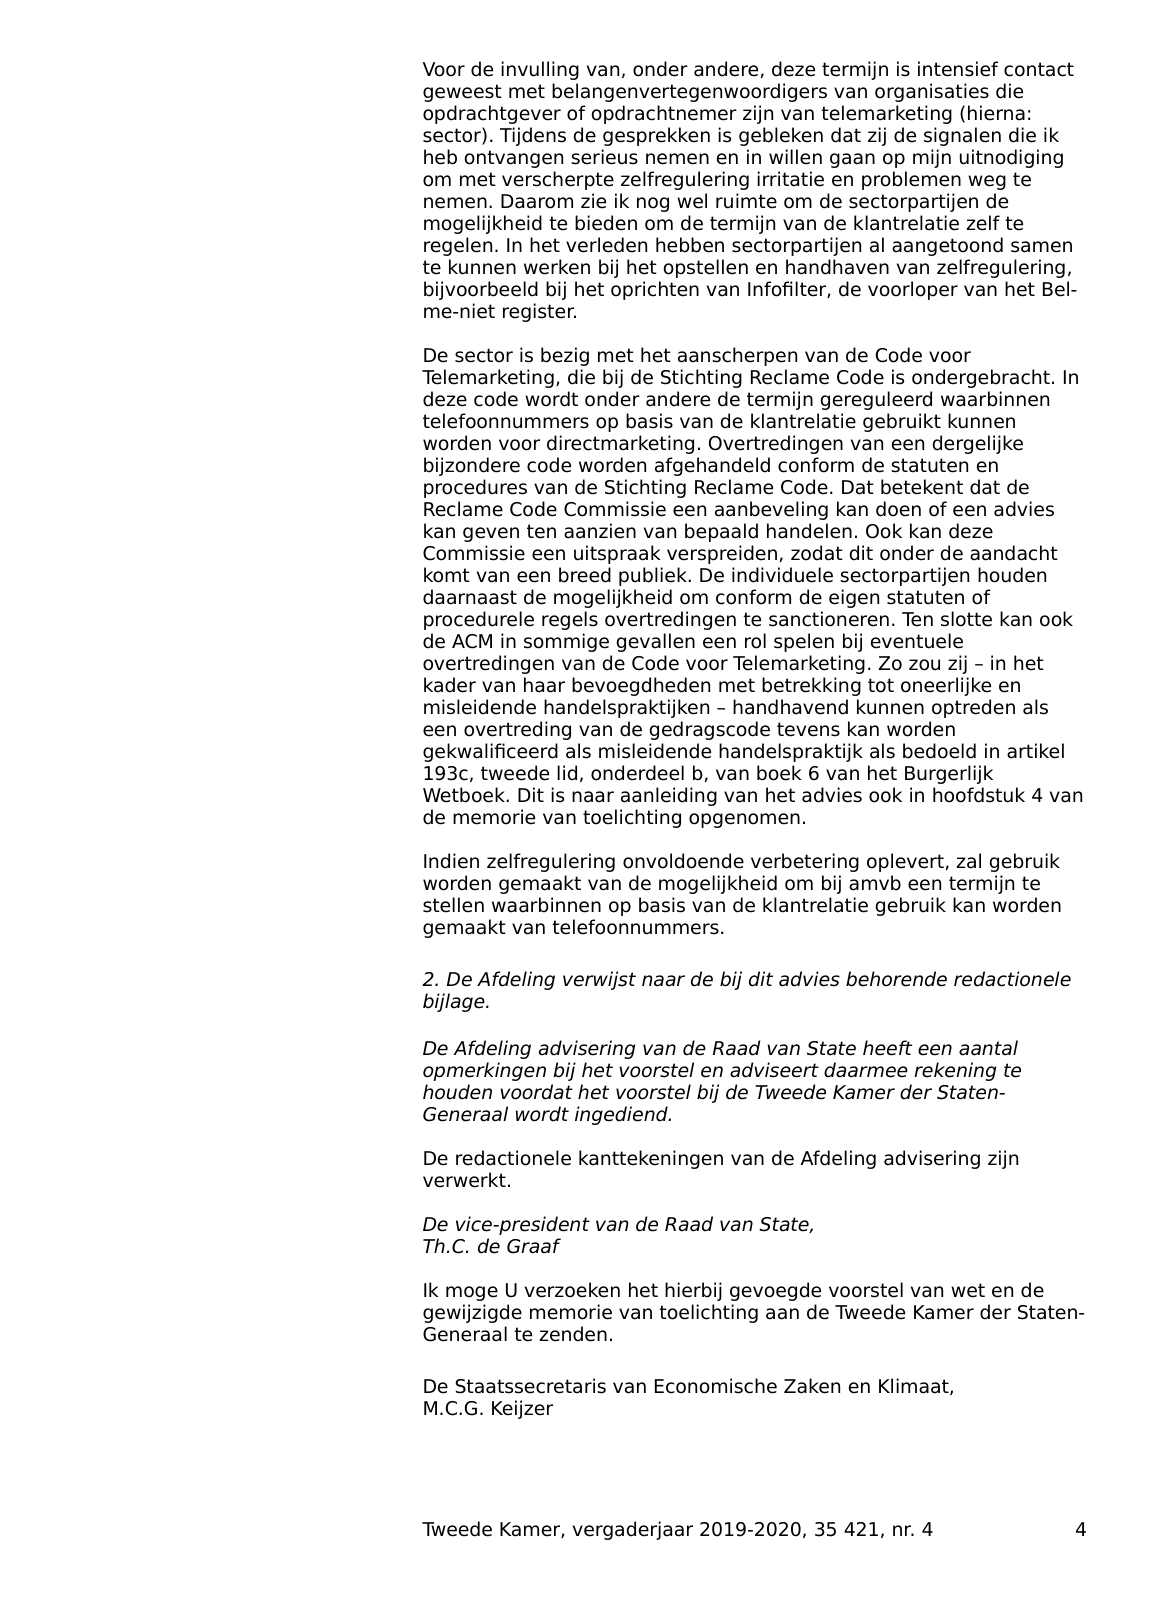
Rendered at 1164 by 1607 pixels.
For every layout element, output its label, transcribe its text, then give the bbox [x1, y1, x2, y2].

text Th.C. de Graaf [422, 1236, 1087, 1258]
text Ik moge U verzoeken het hierbij gevoegde voorstel van wet en de gewijzigde memorie van toelichting aan de Tweede Kamer der Staten-Generaal te zenden. [422, 1280, 1087, 1346]
text De Afdeling advisering van de Raad van State heeft een aantal opmerkingen bij het voorstel en adviseert daarmee rekening te houden voordat het voorstel bij de Tweede Kamer der Staten-Generaal wordt ingediend. [422, 1038, 1087, 1126]
text De vice-president van de Raad van State, [422, 1214, 1087, 1236]
text De Staatssecretaris van Economische Zaken en Klimaat, M.C.G. Keijzer [422, 1376, 1087, 1420]
text Indien zelfregulering onvoldoende verbetering oplevert, zal gebruik worden gemaakt van de mogelijkheid om bij amvb een termijn te stellen waarbinnen op basis van de klantrelatie gebruik kan worden gemaakt van telefoonnummers. [422, 851, 1087, 939]
text De redactionele kanttekeningen van de Afdeling advisering zijn verwerkt. [422, 1148, 1087, 1192]
text Voor de invulling van, onder andere, deze termijn is intensief contact geweest met belangenvertegenwoordigers van organisaties die opdrachtgever of opdrachtnemer zijn van telemarketing (hierna: sector). Tijdens de gesprekken is gebleken dat zij de signalen die ik heb ontvangen serieus nemen en in willen gaan op mijn uitnodiging om met verscherpte zelfregulering irritatie en problemen weg te nemen. Daarom zie ik nog wel ruimte om de sectorpartijen de mogelijkheid te bieden om de termijn van de klantrelatie zelf te regelen. In het verleden hebben sectorpartijen al aangetoond samen te kunnen werken bij het opstellen en handhaven van zelfregulering, bijvoorbeeld bij het oprichten van Infofilter, de voorloper van het Bel-me-niet register. [422, 59, 1087, 323]
text De sector is bezig met het aanscherpen van de Code voor Telemarketing, die bij de Stichting Reclame Code is ondergebracht. In deze code wordt onder andere de termijn gereguleerd waarbinnen telefoonnummers op basis van de klantrelatie gebruikt kunnen worden voor directmarketing. Overtredingen van een dergelijke bijzondere code worden afgehandeld conform de statuten en procedures van de Stichting Reclame Code. Dat betekent dat de Reclame Code Commissie een aanbeveling kan doen of een advies kan geven ten aanzien van bepaald handelen. Ook kan deze Commissie een uitspraak verspreiden, zodat dit onder de aandacht komt van een breed publiek. De individuele sectorpartijen houden daarnaast de mogelijkheid om conform de eigen statuten of procedurele regels overtredingen te sanctioneren. Ten slotte kan ook de ACM in sommige gevallen een rol spelen bij eventuele overtredingen van de Code voor Telemarketing. Zo zou zij – in het kader van haar bevoegdheden met betrekking tot oneerlijke en misleidende handelspraktijken – handhavend kunnen optreden als een overtreding van de gedragscode tevens kan worden gekwalificeerd als misleidende handelspraktijk als bedoeld in artikel 193c, tweede lid, onderdeel b, van boek 6 van het Burgerlijk Wetboek. Dit is naar aanleiding van het advies ook in hoofdstuk 4 van de memorie van toelichting opgenomen. [422, 345, 1087, 828]
subtitle 2. De Afdeling verwijst naar de bij dit advies behorende redactionele bijlage. [422, 969, 1087, 1013]
